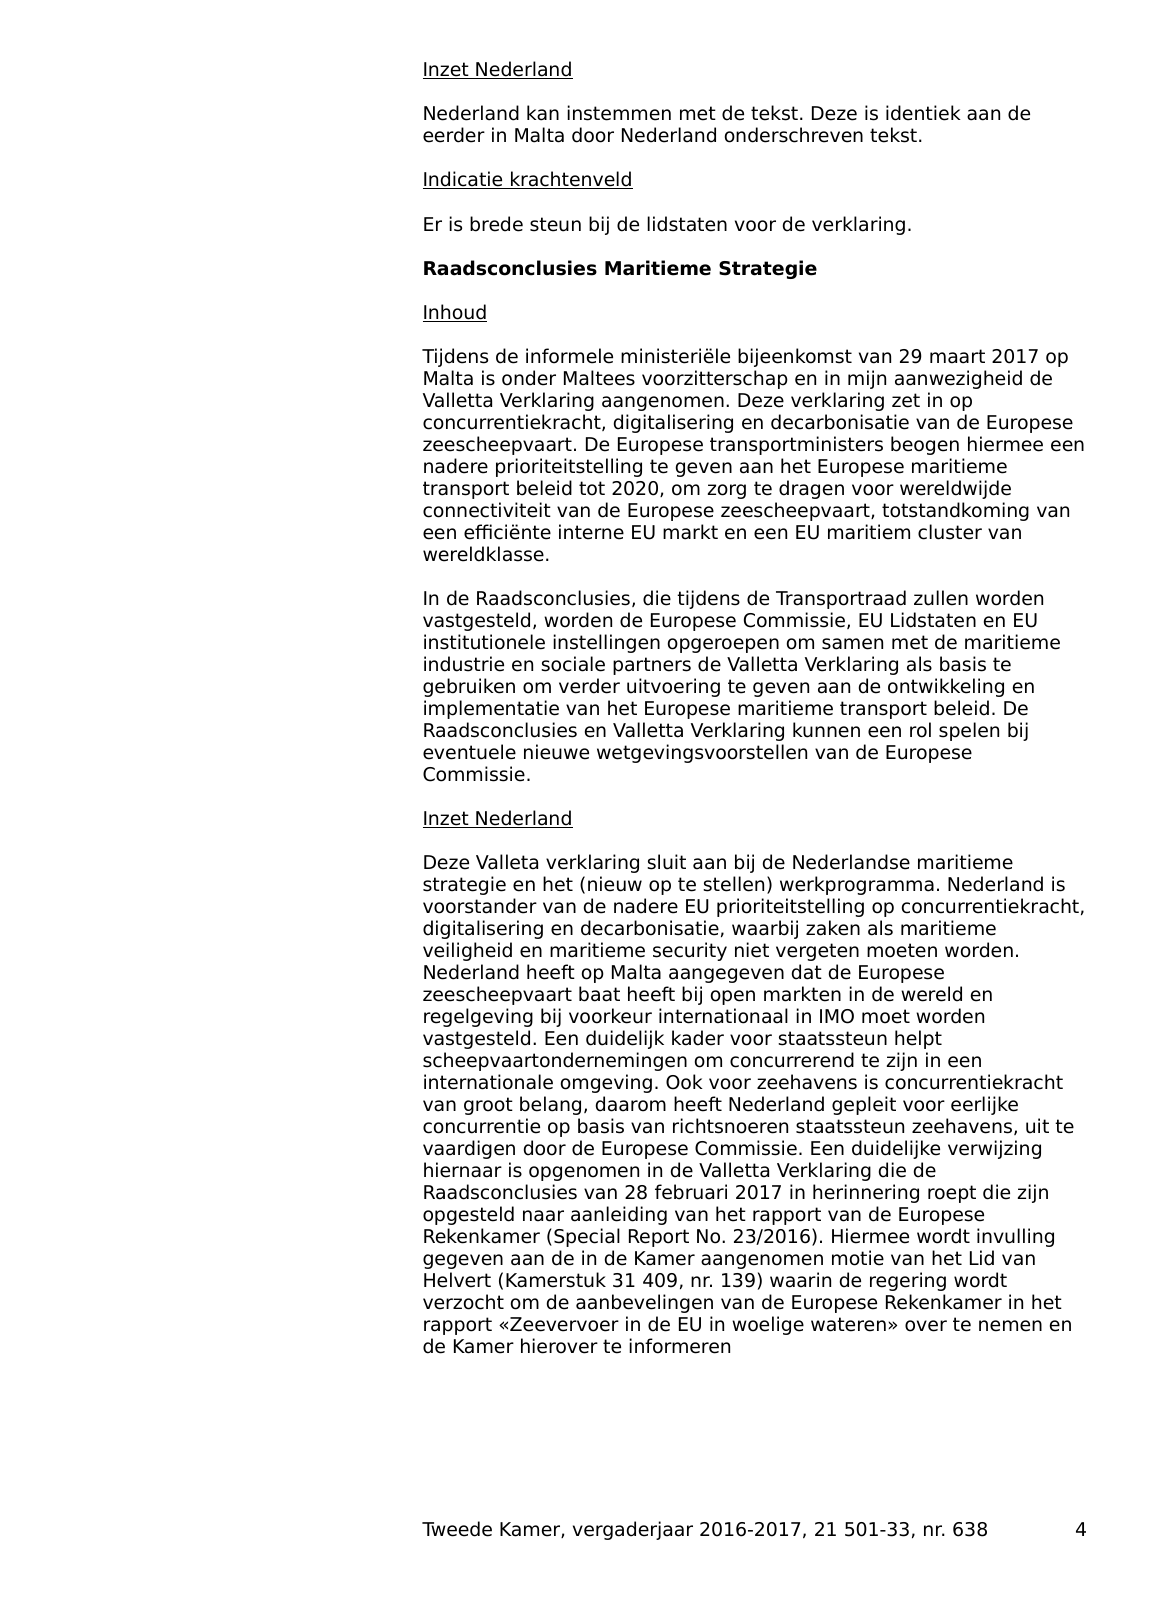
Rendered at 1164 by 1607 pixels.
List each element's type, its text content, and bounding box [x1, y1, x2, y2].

text Tijdens de informele ministeriële bijeenkomst van 29 maart 2017 op Malta is onder Maltees voorzitterschap en in mijn aanwezigheid de Valletta Verklaring aangenomen. Deze verklaring zet in op concurrentiekracht, digitalisering en decarbonisatie van de Europese zeescheepvaart. De Europese transportministers beogen hiermee een nadere prioriteitstelling te geven aan het Europese maritieme transport beleid tot 2020, om zorg te dragen voor wereldwijde connectiviteit van de Europese zeescheepvaart, totstandkoming van een efficiënte interne EU markt en een EU maritiem cluster van wereldklasse. [422, 346, 1087, 566]
subtitle Indicatie krachtenveld [422, 169, 1087, 191]
text In de Raadsconclusies, die tijdens de Transportraad zullen worden vastgesteld, worden de Europese Commissie, EU Lidstaten en EU institutionele instellingen opgeroepen om samen met de maritieme industrie en sociale partners de Valletta Verklaring als basis te gebruiken om verder uitvoering te geven aan de ontwikkeling en implementatie van het Europese maritieme transport beleid. De Raadsconclusies en Valletta Verklaring kunnen een rol spelen bij eventuele nieuwe wetgevingsvoorstellen van de Europese Commissie. [422, 588, 1087, 786]
subtitle Raadsconclusies Maritieme Strategie [422, 258, 1087, 280]
text Er is brede steun bij de lidstaten voor de verklaring. [422, 213, 1087, 236]
subtitle Inhoud [422, 302, 1087, 324]
text Deze Valleta verklaring sluit aan bij de Nederlandse maritieme strategie en het (nieuw op te stellen) werkprogramma. Nederland is voorstander van de nadere EU prioriteitstelling op concurrentiekracht, digitalisering en decarbonisatie, waarbij zaken als maritieme veiligheid en maritieme security niet vergeten moeten worden. Nederland heeft op Malta aangegeven dat de Europese zeescheepvaart baat heeft bij open markten in de wereld en regelgeving bij voorkeur internationaal in IMO moet worden vastgesteld. Een duidelijk kader voor staatssteun helpt scheepvaartondernemingen om concurrerend te zijn in een internationale omgeving. Ook voor zeehavens is concurrentiekracht van groot belang, daarom heeft Nederland gepleit voor eerlijke concurrentie op basis van richtsnoeren staatssteun zeehavens, uit te vaardigen door de Europese Commissie. Een duidelijke verwijzing hiernaar is opgenomen in de Valletta Verklaring die de Raadsconclusies van 28 februari 2017 in herinnering roept die zijn opgesteld naar aanleiding van het rapport van de Europese Rekenkamer (Special Report No. 23/2016). Hiermee wordt invulling gegeven aan de in de Kamer aangenomen motie van het Lid van Helvert (Kamerstuk 31 409, nr. 139) waarin de regering wordt verzocht om de aanbevelingen van de Europese Rekenkamer in het rapport «Zeevervoer in de EU in woelige wateren» over te nemen en de Kamer hierover te informeren [422, 852, 1087, 1358]
subtitle Inzet Nederland [422, 59, 1087, 81]
subtitle Inzet Nederland [422, 808, 1087, 830]
text Nederland kan instemmen met de tekst. Deze is identiek aan de eerder in Malta door Nederland onderschreven tekst. [422, 103, 1087, 147]
